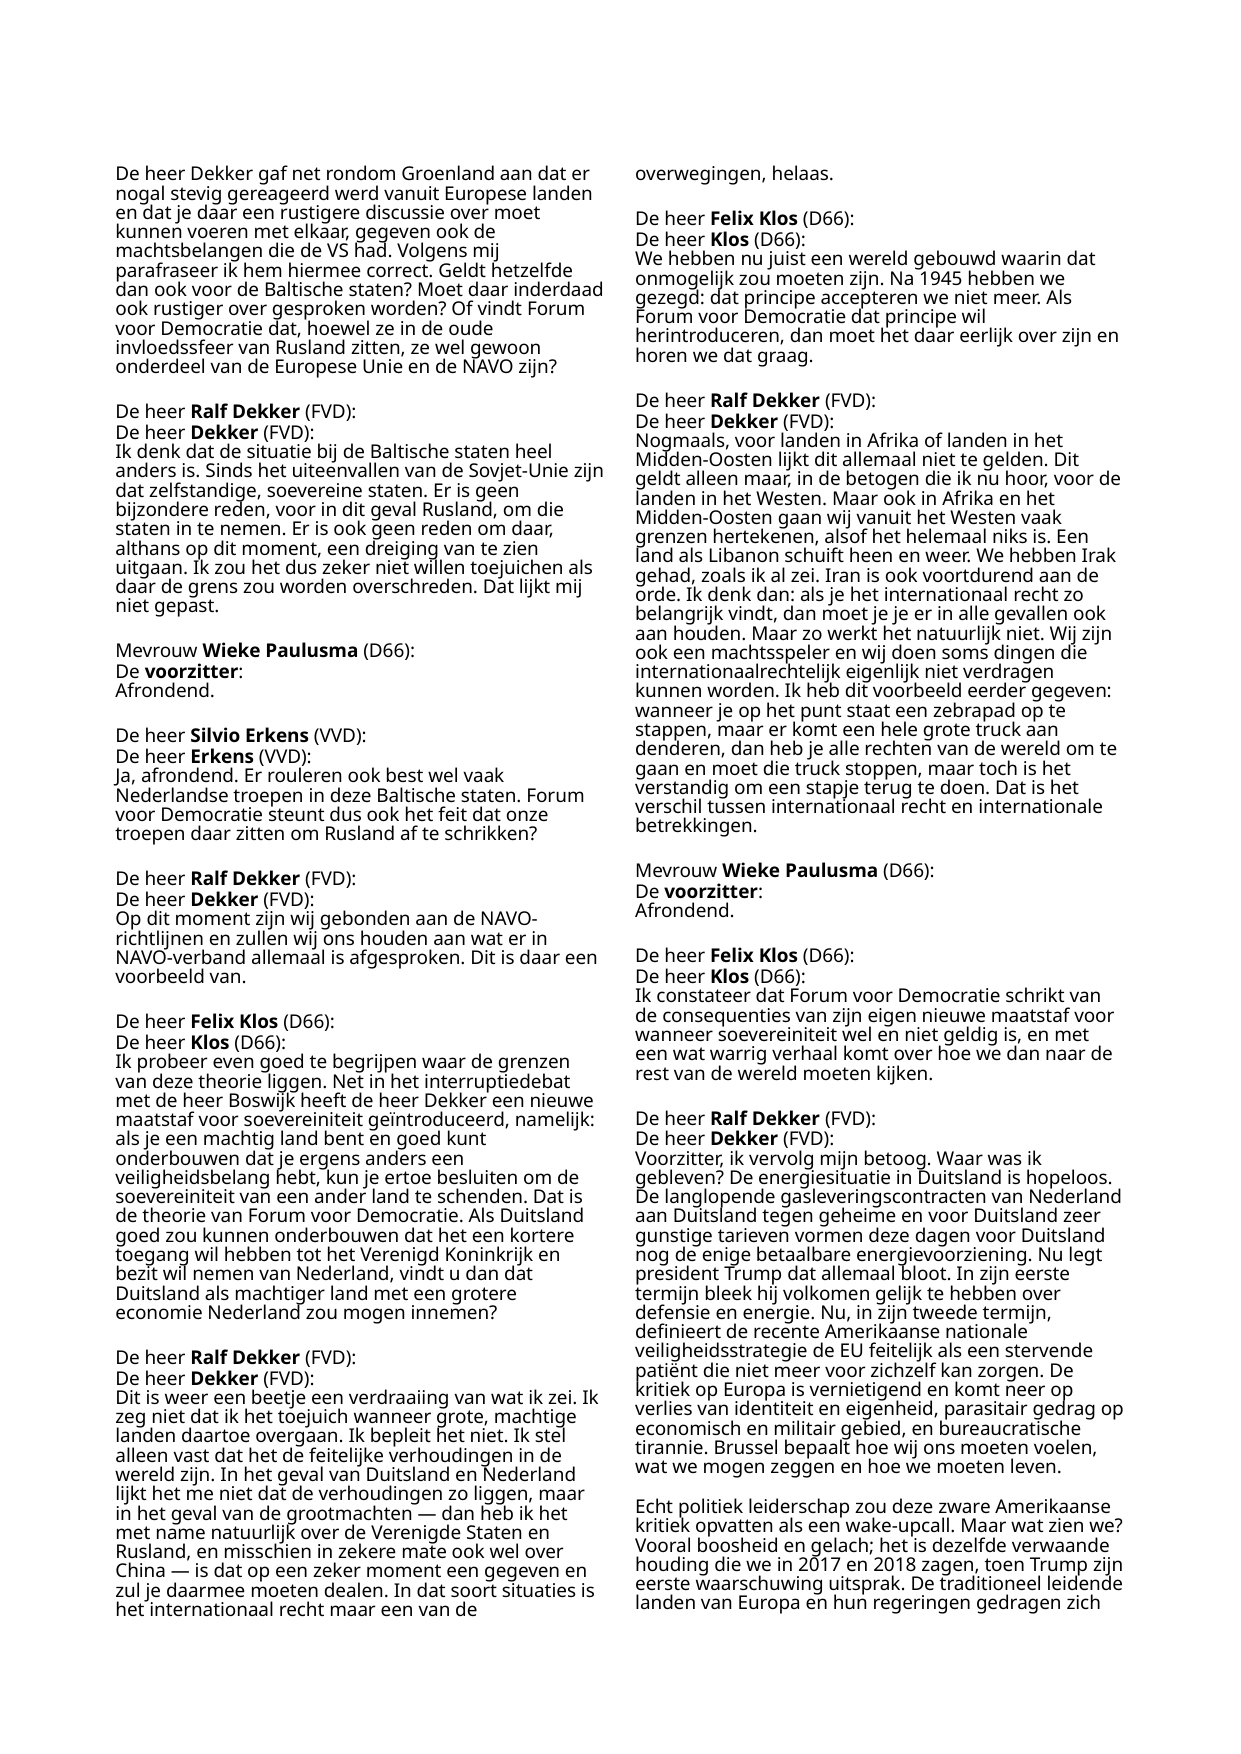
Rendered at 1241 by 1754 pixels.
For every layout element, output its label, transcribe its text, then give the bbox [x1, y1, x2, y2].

text Afrondend. [115, 682, 605, 702]
text De heer Ralf Dekker (FVD): [115, 865, 605, 891]
text De heer Klos (D66): [635, 231, 1125, 250]
text We hebben nu juist een wereld gebouwd waarin dat onmogelijk zou moeten zijn. Na 1945 hebben we gezegd: dat principe accepteren we niet meer. Als Forum voor Democratie dat principe wil herintroduceren, dan moet het daar eerlijk over zijn en horen we dat graag. [635, 250, 1125, 366]
text Mevrouw Wieke Paulusma (D66): [635, 857, 1125, 883]
text Ik constateer dat Forum voor Democratie schrikt van de consequenties van zijn eigen nieuwe maatstaf voor wanneer soevereiniteit wel en niet geldig is, en met een wat warrig verhaal komt over hoe we dan naar de rest van de wereld moeten kijken. [635, 987, 1125, 1084]
text De heer Dekker gaf net rondom Groenland aan dat er nogal stevig gereageerd werd vanuit Europese landen en dat je daar een rustigere discussie over moet kunnen voeren met elkaar, gegeven ook de machtsbelangen die de VS had. Volgens mij parafraseer ik hem hiermee correct. Geldt hetzelfde dan ook voor de Baltische staten? Moet daar inderdaad ook rustiger over gesproken worden? Of vindt Forum voor Democratie dat, hoewel ze in de oude invloedssfeer van Rusland zitten, ze wel gewoon onderdeel van de Europese Unie en de NAVO zijn? [115, 165, 605, 377]
text De heer Dekker (FVD): [635, 413, 1125, 432]
text De heer Dekker (FVD): [635, 1130, 1125, 1150]
text De heer Klos (D66): [635, 968, 1125, 987]
text Op dit moment zijn wij gebonden aan de NAVO-richtlijnen en zullen wij ons houden aan wat er in NAVO-verband allemaal is afgesproken. Dit is daar een voorbeeld van. [115, 910, 605, 987]
text Ik denk dat de situatie bij de Baltische staten heel anders is. Sinds het uiteenvallen van de Sovjet-Unie zijn dat zelfstandige, soevereine staten. Er is geen bijzondere reden, voor in dit geval Rusland, om die staten in te nemen. Er is ook geen reden om daar, althans op dit moment, een dreiging van te zien uitgaan. Ik zou het dus zeker niet willen toejuichen als daar de grens zou worden overschreden. Dat lijkt mij niet gepast. [115, 443, 605, 617]
text Mevrouw Wieke Paulusma (D66): [115, 637, 605, 663]
text De heer Ralf Dekker (FVD): [635, 387, 1125, 413]
text Echt politiek leiderschap zou deze zware Amerikaanse kritiek opvatten als een wake-upcall. Maar wat zien we? Vooral boosheid en gelach; het is dezelfde verwaande houding die we in 2017 en 2018 zagen, toen Trump zijn eerste waarschuwing uitsprak. De traditioneel leidende landen van Europa en hun regeringen gedragen zich [635, 1498, 1125, 1614]
text De heer Ralf Dekker (FVD): [115, 1344, 605, 1370]
text De heer Felix Klos (D66): [115, 1008, 605, 1034]
text De heer Dekker (FVD): [115, 1370, 605, 1389]
text De heer Klos (D66): [115, 1034, 605, 1053]
text De voorzitter: [115, 663, 605, 682]
text overwegingen, helaas. [635, 165, 1125, 184]
text De heer Erkens (VVD): [115, 748, 605, 767]
text Nogmaals, voor landen in Afrika of landen in het Midden-Oosten lijkt dit allemaal niet te gelden. Dit geldt alleen maar, in de betogen die ik nu hoor, voor de landen in het Westen. Maar ook in Afrika en het Midden-Oosten gaan wij vanuit het Westen vaak grenzen hertekenen, alsof het helemaal niks is. Een land als Libanon schuift heen en weer. We hebben Irak gehad, zoals ik al zei. Iran is ook voortdurend aan de orde. Ik denk dan: als je het internationaal recht zo belangrijk vindt, dan moet je je er in alle gevallen ook aan houden. Maar zo werkt het natuurlijk niet. Wij zijn ook een machtsspeler en wij doen soms dingen die internationaalrechtelijk eigenlijk niet verdragen kunnen worden. Ik heb dit voorbeeld eerder gegeven: wanneer je op het punt staat een zebrapad op te stappen, maar er komt een hele grote truck aan denderen, dan heb je alle rechten van de wereld om te gaan en moet die truck stoppen, maar toch is het verstandig om een stapje terug te doen. Dat is het verschil tussen internationaal recht en internationale betrekkingen. [635, 432, 1125, 837]
text Ja, afrondend. Er rouleren ook best wel vaak Nederlandse troepen in deze Baltische staten. Forum voor Democratie steunt dus ook het feit dat onze troepen daar zitten om Rusland af te schrikken? [115, 767, 605, 844]
text De heer Felix Klos (D66): [635, 942, 1125, 968]
text Afrondend. [635, 902, 1125, 922]
text De heer Ralf Dekker (FVD): [635, 1105, 1125, 1130]
text De heer Silvio Erkens (VVD): [115, 722, 605, 748]
text Voorzitter, ik vervolg mijn betoog. Waar was ik gebleven? De energiesituatie in Duitsland is hopeloos. De langlopende gasleveringscontracten van Nederland aan Duitsland tegen geheime en voor Duitsland zeer gunstige tarieven vormen deze dagen voor Duitsland nog de enige betaalbare energievoorziening. Nu legt president Trump dat allemaal bloot. In zijn eerste termijn bleek hij volkomen gelijk te hebben over defensie en energie. Nu, in zijn tweede termijn, definieert de recente Amerikaanse nationale veiligheidsstrategie de EU feitelijk als een stervende patiënt die niet meer voor zichzelf kan zorgen. De kritiek op Europa is vernietigend en komt neer op verlies van identiteit en eigenheid, parasitair gedrag op economisch en militair gebied, en bureaucratische tirannie. Brussel bepaalt hoe wij ons moeten voelen, wat we mogen zeggen en hoe we moeten leven. [635, 1150, 1125, 1477]
text De heer Felix Klos (D66): [635, 205, 1125, 231]
text Dit is weer een beetje een verdraaiing van wat ik zei. Ik zeg niet dat ik het toejuich wanneer grote, machtige landen daartoe overgaan. Ik bepleit het niet. Ik stel alleen vast dat het de feitelijke verhoudingen in de wereld zijn. In het geval van Duitsland en Nederland lijkt het me niet dat de verhoudingen zo liggen, maar in het geval van de grootmachten — dan heb ik het met name natuurlijk over de Verenigde Staten en Rusland, en misschien in zekere mate ook wel over China — is dat op een zeker moment een gegeven en zul je daarmee moeten dealen. In dat soort situaties is het internationaal recht maar een van de [115, 1389, 605, 1620]
text Ik probeer even goed te begrijpen waar de grenzen van deze theorie liggen. Net in het interruptiedebat met de heer Boswijk heeft de heer Dekker een nieuwe maatstaf voor soevereiniteit geïntroduceerd, namelijk: als je een machtig land bent en goed kunt onderbouwen dat je ergens anders een veiligheidsbelang hebt, kun je ertoe besluiten om de soevereiniteit van een ander land te schenden. Dat is de theorie van Forum voor Democratie. Als Duitsland goed zou kunnen onderbouwen dat het een kortere toegang wil hebben tot het Verenigd Koninkrijk en bezit wil nemen van Nederland, vindt u dan dat Duitsland als machtiger land met een grotere economie Nederland zou mogen innemen? [115, 1053, 605, 1323]
text De heer Dekker (FVD): [115, 424, 605, 443]
text De voorzitter: [635, 883, 1125, 902]
text De heer Ralf Dekker (FVD): [115, 398, 605, 424]
text De heer Dekker (FVD): [115, 891, 605, 910]
